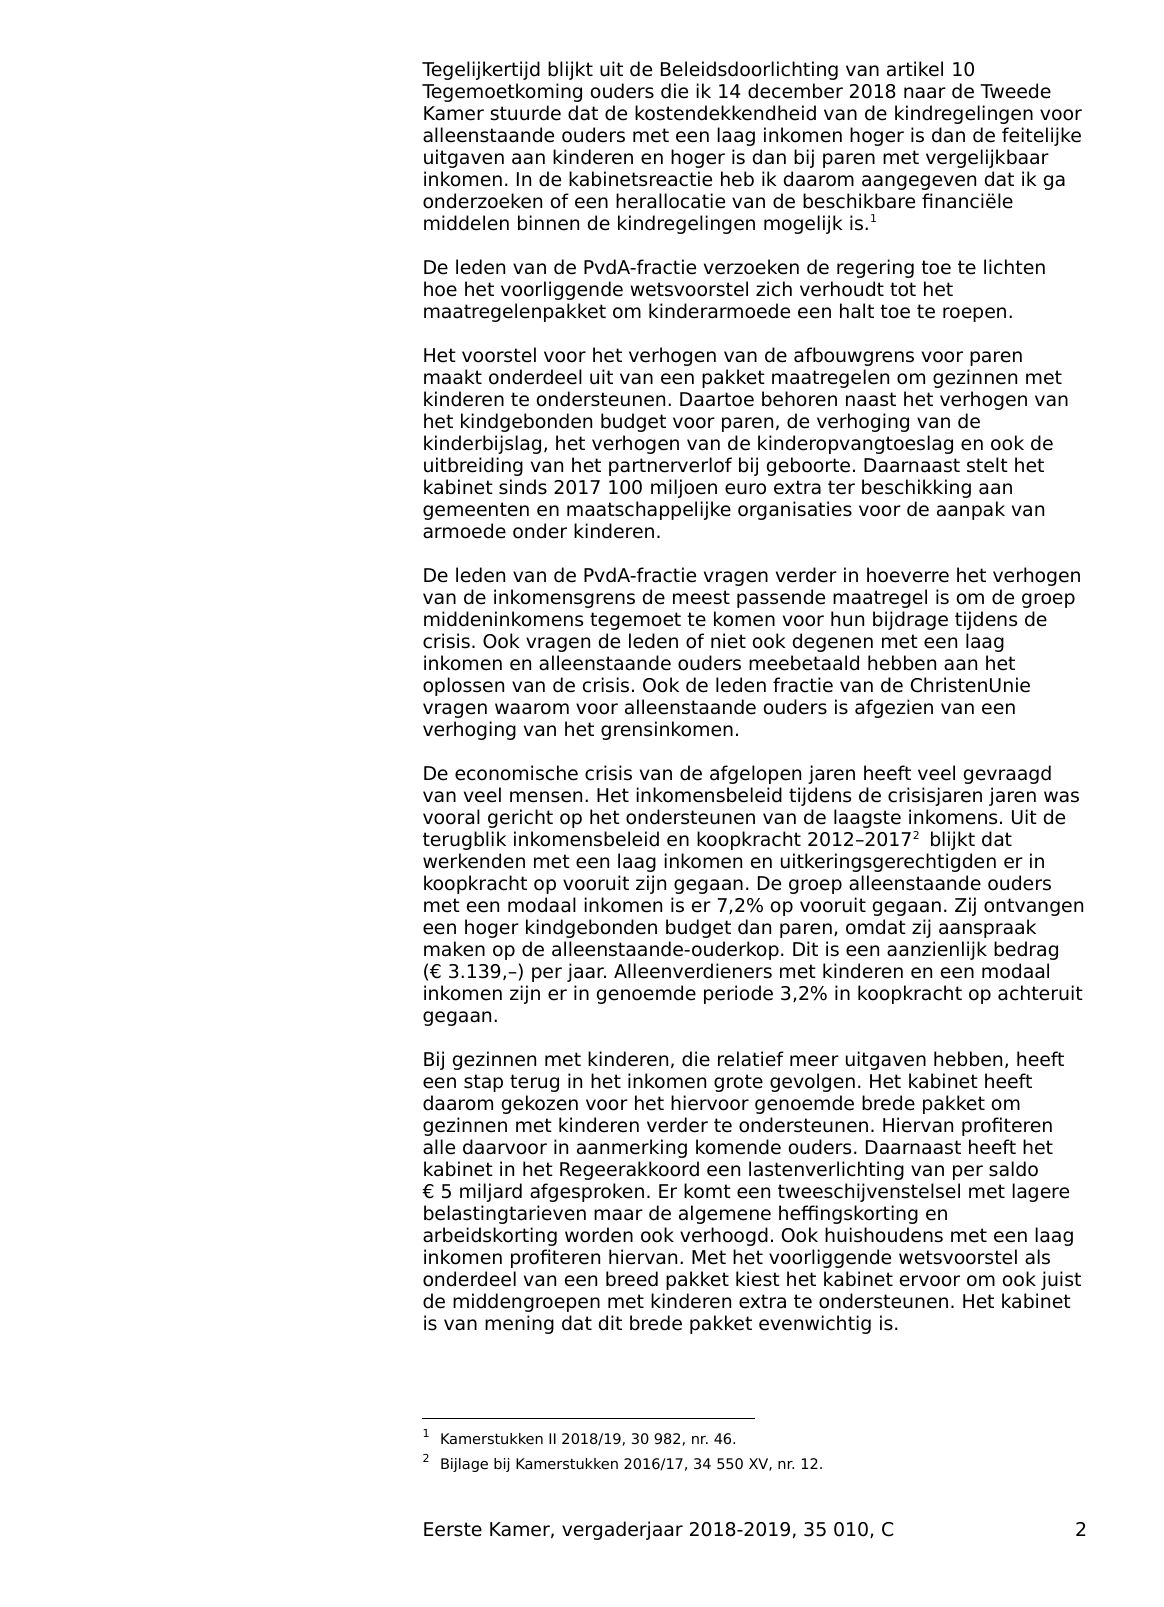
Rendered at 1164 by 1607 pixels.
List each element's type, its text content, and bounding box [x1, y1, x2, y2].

text Bijlage bij Kamerstukken 2016/17, 34 550 XV, nr. 12. [422, 1452, 1087, 1474]
text Kamerstukken II 2018/19, 30 982, nr. 46. [422, 1427, 1087, 1449]
text Het voorstel voor het verhogen van de afbouwgrens voor paren maakt onderdeel uit van een pakket maatregelen om gezinnen met kinderen te ondersteunen. Daartoe behoren naast het verhogen van het kindgebonden budget voor paren, de verhoging van de kinderbijslag, het verhogen van de kinderopvangtoeslag en ook de uitbreiding van het partnerverlof bij geboorte. Daarnaast stelt het kabinet sinds 2017 100 miljoen euro extra ter beschikking aan gemeenten en maatschappelijke organisaties voor de aanpak van armoede onder kinderen. [422, 345, 1087, 543]
text De leden van de PvdA-fractie vragen verder in hoeverre het verhogen van de inkomensgrens de meest passende maatregel is om de groep middeninkomens tegemoet te komen voor hun bijdrage tijdens de crisis. Ook vragen de leden of niet ook degenen met een laag inkomen en alleenstaande ouders meebetaald hebben aan het oplossen van de crisis. Ook de leden fractie van de ChristenUnie vragen waarom voor alleenstaande ouders is afgezien van een verhoging van het grensinkomen. [422, 565, 1087, 741]
text De leden van de PvdA-fractie verzoeken de regering toe te lichten hoe het voorliggende wetsvoorstel zich verhoudt tot het maatregelenpakket om kinderarmoede een halt toe te roepen. [422, 257, 1087, 323]
text Bij gezinnen met kinderen, die relatief meer uitgaven hebben, heeft een stap terug in het inkomen grote gevolgen. Het kabinet heeft daarom gekozen voor het hiervoor genoemde brede pakket om gezinnen met kinderen verder te ondersteunen. Hiervan profiteren alle daarvoor in aanmerking komende ouders. Daarnaast heeft het kabinet in het Regeerakkoord een lastenverlichting van per saldo € 5 miljard afgesproken. Er komt een tweeschijvenstelsel met lagere belastingtarieven maar de algemene heffingskorting en arbeidskorting worden ook verhoogd. Ook huishoudens met een laag inkomen profiteren hiervan. Met het voorliggende wetsvoorstel als onderdeel van een breed pakket kiest het kabinet ervoor om ook juist de middengroepen met kinderen extra te ondersteunen. Het kabinet is van mening dat dit brede pakket evenwichtig is. [422, 1049, 1087, 1335]
text Tegelijkertijd blijkt uit de Beleidsdoorlichting van artikel 10 Tegemoetkoming ouders die ik 14 december 2018 naar de Tweede Kamer stuurde dat de kostendekkendheid van de kindregelingen voor alleenstaande ouders met een laag inkomen hoger is dan de feitelijke uitgaven aan kinderen en hoger is dan bij paren met vergelijkbaar inkomen. In de kabinetsreactie heb ik daarom aangegeven dat ik ga onderzoeken of een herallocatie van de beschikbare financiële middelen binnen de kindregelingen mogelijk is. [422, 59, 1087, 235]
text De economische crisis van de afgelopen jaren heeft veel gevraagd van veel mensen. Het inkomensbeleid tijdens de crisisjaren jaren was vooral gericht op het ondersteunen van de laagste inkomens. Uit de terugblik inkomensbeleid en koopkracht 2012–2017 blijkt dat werkenden met een laag inkomen en uitkeringsgerechtigden er in koopkracht op vooruit zijn gegaan. De groep alleenstaande ouders met een modaal inkomen is er 7,2% op vooruit gegaan. Zij ontvangen een hoger kindgebonden budget dan paren, omdat zij aanspraak maken op de alleenstaande-ouderkop. Dit is een aanzienlijk bedrag (€ 3.139,–) per jaar. Alleenverdieners met kinderen en een modaal inkomen zijn er in genoemde periode 3,2% in koopkracht op achteruit gegaan. [422, 763, 1087, 1027]
